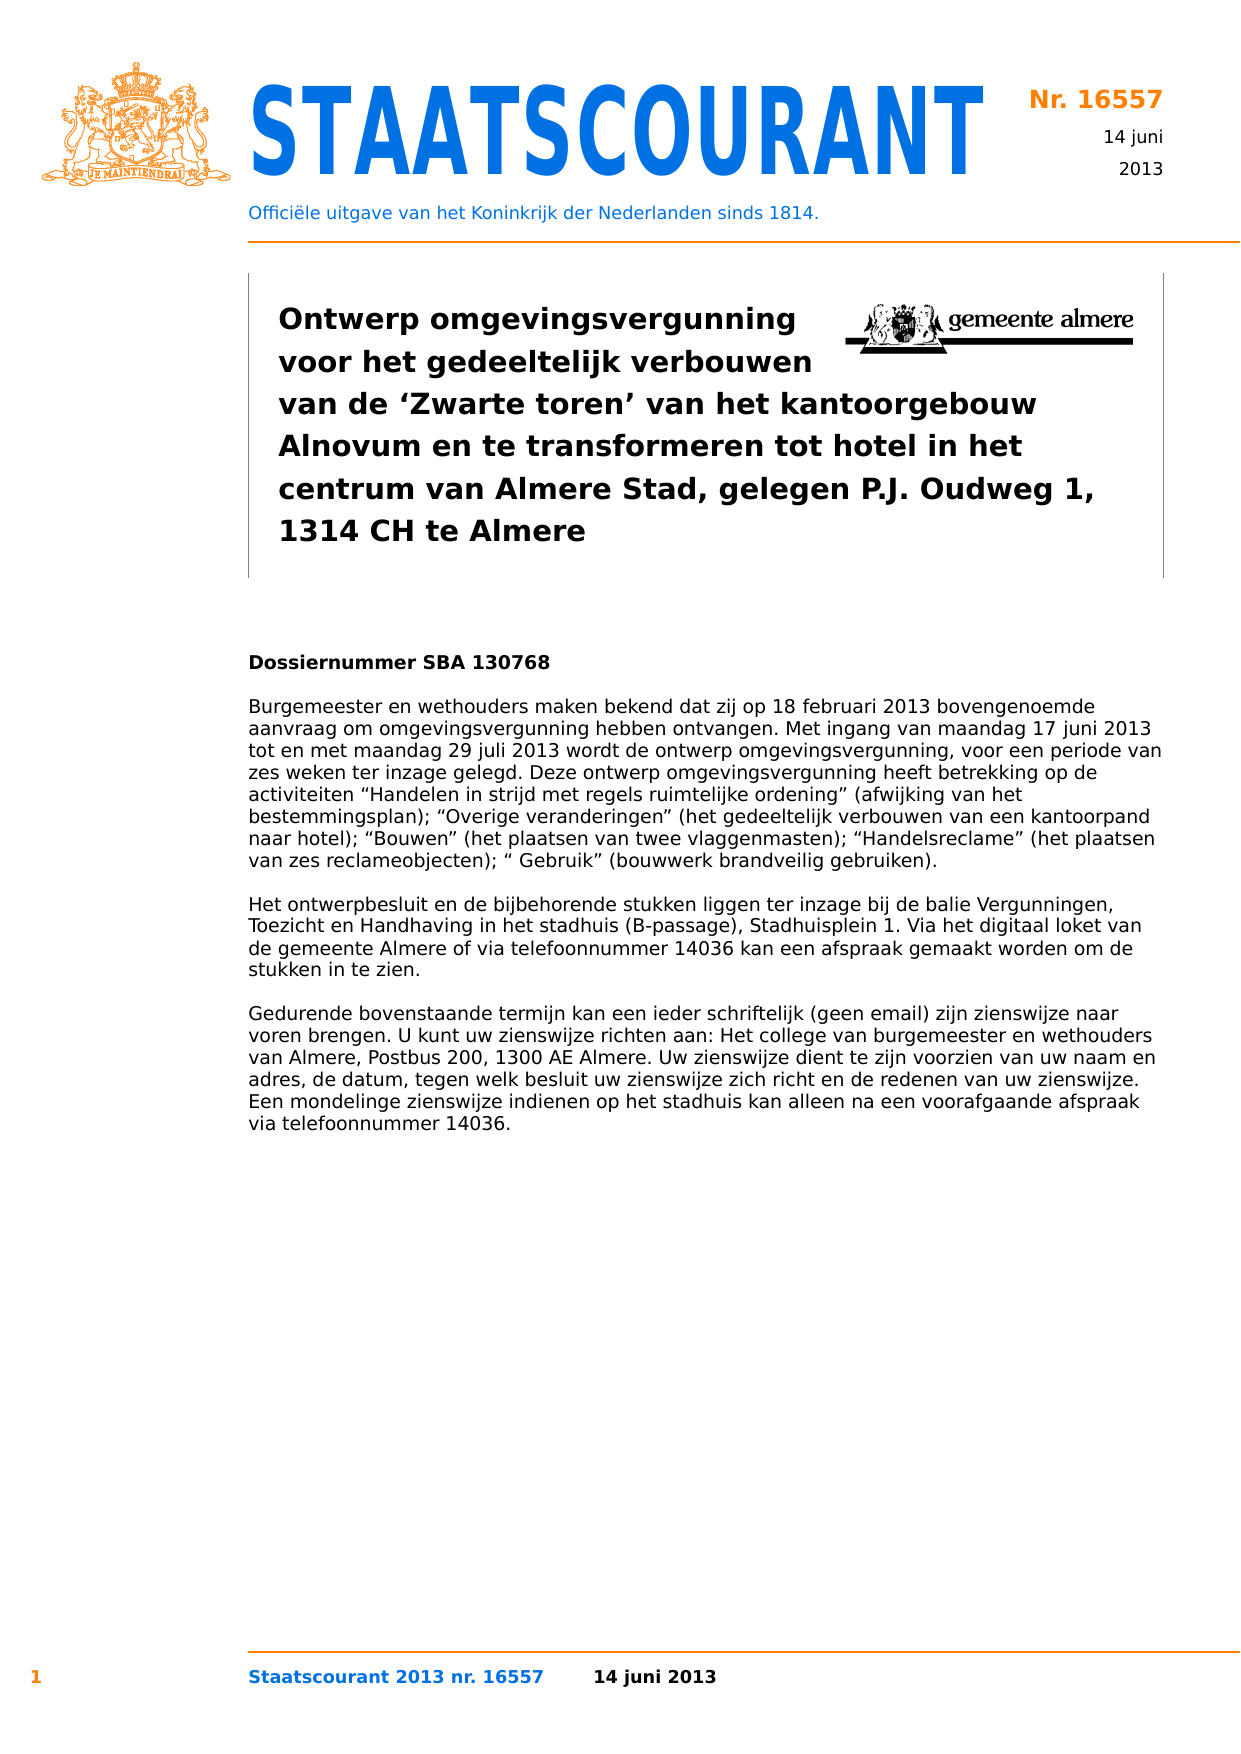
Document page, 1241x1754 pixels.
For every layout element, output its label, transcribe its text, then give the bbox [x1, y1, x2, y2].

table_cell 2013 [998, 153, 1240, 203]
text Dossiernummer SBA 130768 [248, 652, 1163, 674]
picture [41, 62, 231, 186]
table_cell 14 juni [998, 121, 1240, 153]
subtitle Ontwerp omgevingsvergunning voor het gedeeltelijk verbouwen van de ‘Zwarte toren’ van het kantoorgebouw Alnovum en te transformeren tot hotel in het centrum van Almere Stad, gelegen P.J. Oudweg 1, 1314 CH te Almere [249, 273, 1163, 578]
table_header [25, 62, 248, 241]
table_header Nr. 16557 [998, 62, 1240, 121]
text Gedurende bovenstaande termijn kan een ieder schriftelijk (geen email) zijn zienswijze naar voren brengen. U kunt uw zienswijze richten aan: Het college van burgemeester en wethouders van Almere, Postbus 200, 1300 AE Almere. Uw zienswijze dient te zijn voorzien van uw naam en adres, de datum, tegen welk besluit uw zienswijze zich richt en de redenen van uw zienswijze. Een mondelinge zienswijze indienen op het stadhuis kan alleen na een voorafgaande afspraak via telefoonnummer 14036. [248, 1003, 1163, 1135]
table_cell Officiële uitgave van het Koninkrijk der Nederlanden sinds 1814. [248, 203, 1240, 241]
text Het ontwerpbesluit en de bijbehorende stukken liggen ter inzage bij de balie Vergunningen, Toezicht en Handhaving in het stadhuis (B-passage), Stadhuisplein 1. Via het digitaal loket van de gemeente Almere of via telefoonnummer 14036 kan een afspraak gemaakt worden om de stukken in te zien. [248, 893, 1163, 981]
text Burgemeester en wethouders maken bekend dat zij op 18 februari 2013 bovengenoemde aanvraag om omgevingsvergunning hebben ontvangen. Met ingang van maandag 17 juni 2013 tot en met maandag 29 juli 2013 wordt de ontwerp omgevingsvergunning, voor een periode van zes weken ter inzage gelegd. Deze ontwerp omgevingsvergunning heeft betrekking op de activiteiten “Handelen in strijd met regels ruimtelijke ordening” (afwijking van het bestemmingsplan); “Overige veranderingen” (het gedeeltelijk verbouwen van een kantoorpand naar hotel); “Bouwen” (het plaatsen van twee vlaggenmasten); “Handelsreclame” (het plaatsen van zes reclameobjecten); “ Gebruik” (bouwwerk brandveilig gebruiken). [248, 696, 1163, 872]
picture [844, 302, 1134, 356]
table_header STAATSCOURANT [248, 62, 998, 203]
